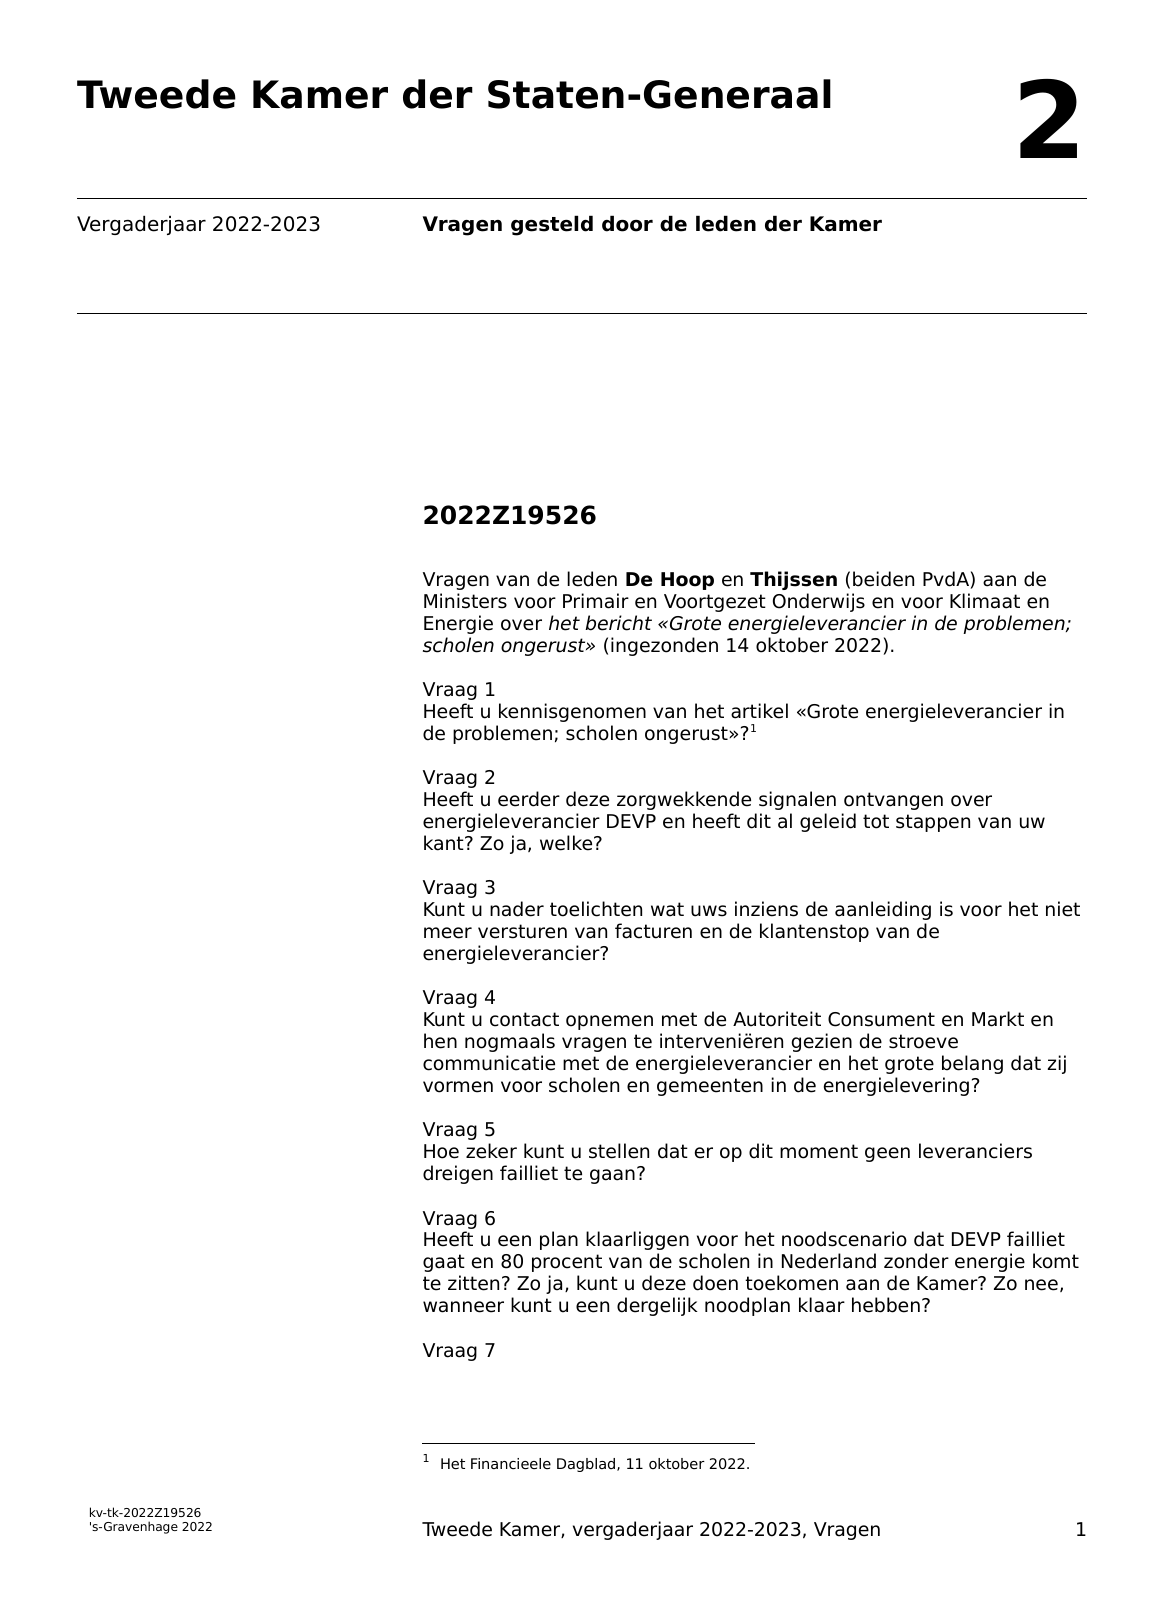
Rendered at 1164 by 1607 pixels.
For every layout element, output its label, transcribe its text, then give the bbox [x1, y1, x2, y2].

text Vragen van de leden De Hoop en Thijssen (beiden PvdA) aan de Ministers voor Primair en Voortgezet Onderwijs en voor Klimaat en Energie over het bericht «Grote energieleverancier in de problemen; scholen ongerust» (ingezonden 14 oktober 2022). [422, 569, 1087, 657]
text Vraag 2 [422, 767, 1087, 789]
text Heeft u een plan klaarliggen voor het noodscenario dat DEVP failliet gaat en 80 procent van de scholen in Nederland zonder energie komt te zitten? Zo ja, kunt u deze doen toekomen aan de Kamer? Zo nee, wanneer kunt u een dergelijk noodplan klaar hebben? [422, 1229, 1087, 1317]
table_cell Vragen gesteld door de leden der Kamer [422, 199, 1087, 313]
table_header 2 [886, 59, 1087, 198]
text Vraag 4 [422, 987, 1087, 1009]
text 's-Gravenhage 2022 [88, 1520, 323, 1534]
text Hoe zeker kunt u stellen dat er op dit moment geen leveranciers dreigen failliet te gaan? [422, 1141, 1087, 1185]
text Vraag 5 [422, 1119, 1087, 1141]
text Kunt u nader toelichten wat uws inziens de aanleiding is voor het niet meer versturen van facturen en de klantenstop van de energieleverancier? [422, 899, 1087, 965]
text Heeft u eerder deze zorgwekkende signalen ontvangen over energieleverancier DEVP en heeft dit al geleid tot stappen van uw kant? Zo ja, welke? [422, 789, 1087, 855]
table_cell Vergaderjaar 2022-2023 [77, 199, 422, 313]
text kv-tk-2022Z19526 [88, 1506, 323, 1520]
table_header Tweede Kamer der Staten-Generaal [77, 59, 886, 198]
text Vraag 7 [422, 1339, 1087, 1361]
text Vraag 6 [422, 1207, 1087, 1229]
text Vraag 1 [422, 679, 1087, 701]
text Heeft u kennisgenomen van het artikel «Grote energieleverancier in de problemen; scholen ongerust»? [422, 701, 1087, 745]
text Kunt u contact opnemen met de Autoriteit Consument en Markt en hen nogmaals vragen te interveniëren gezien de stroeve communicatie met de energieleverancier en het grote belang dat zij vormen voor scholen en gemeenten in de energielevering? [422, 1009, 1087, 1097]
text Vraag 3 [422, 877, 1087, 899]
text 2022Z19526 [422, 501, 1087, 531]
text Het Financieele Dagblad, 11 oktober 2022. [422, 1452, 1087, 1474]
